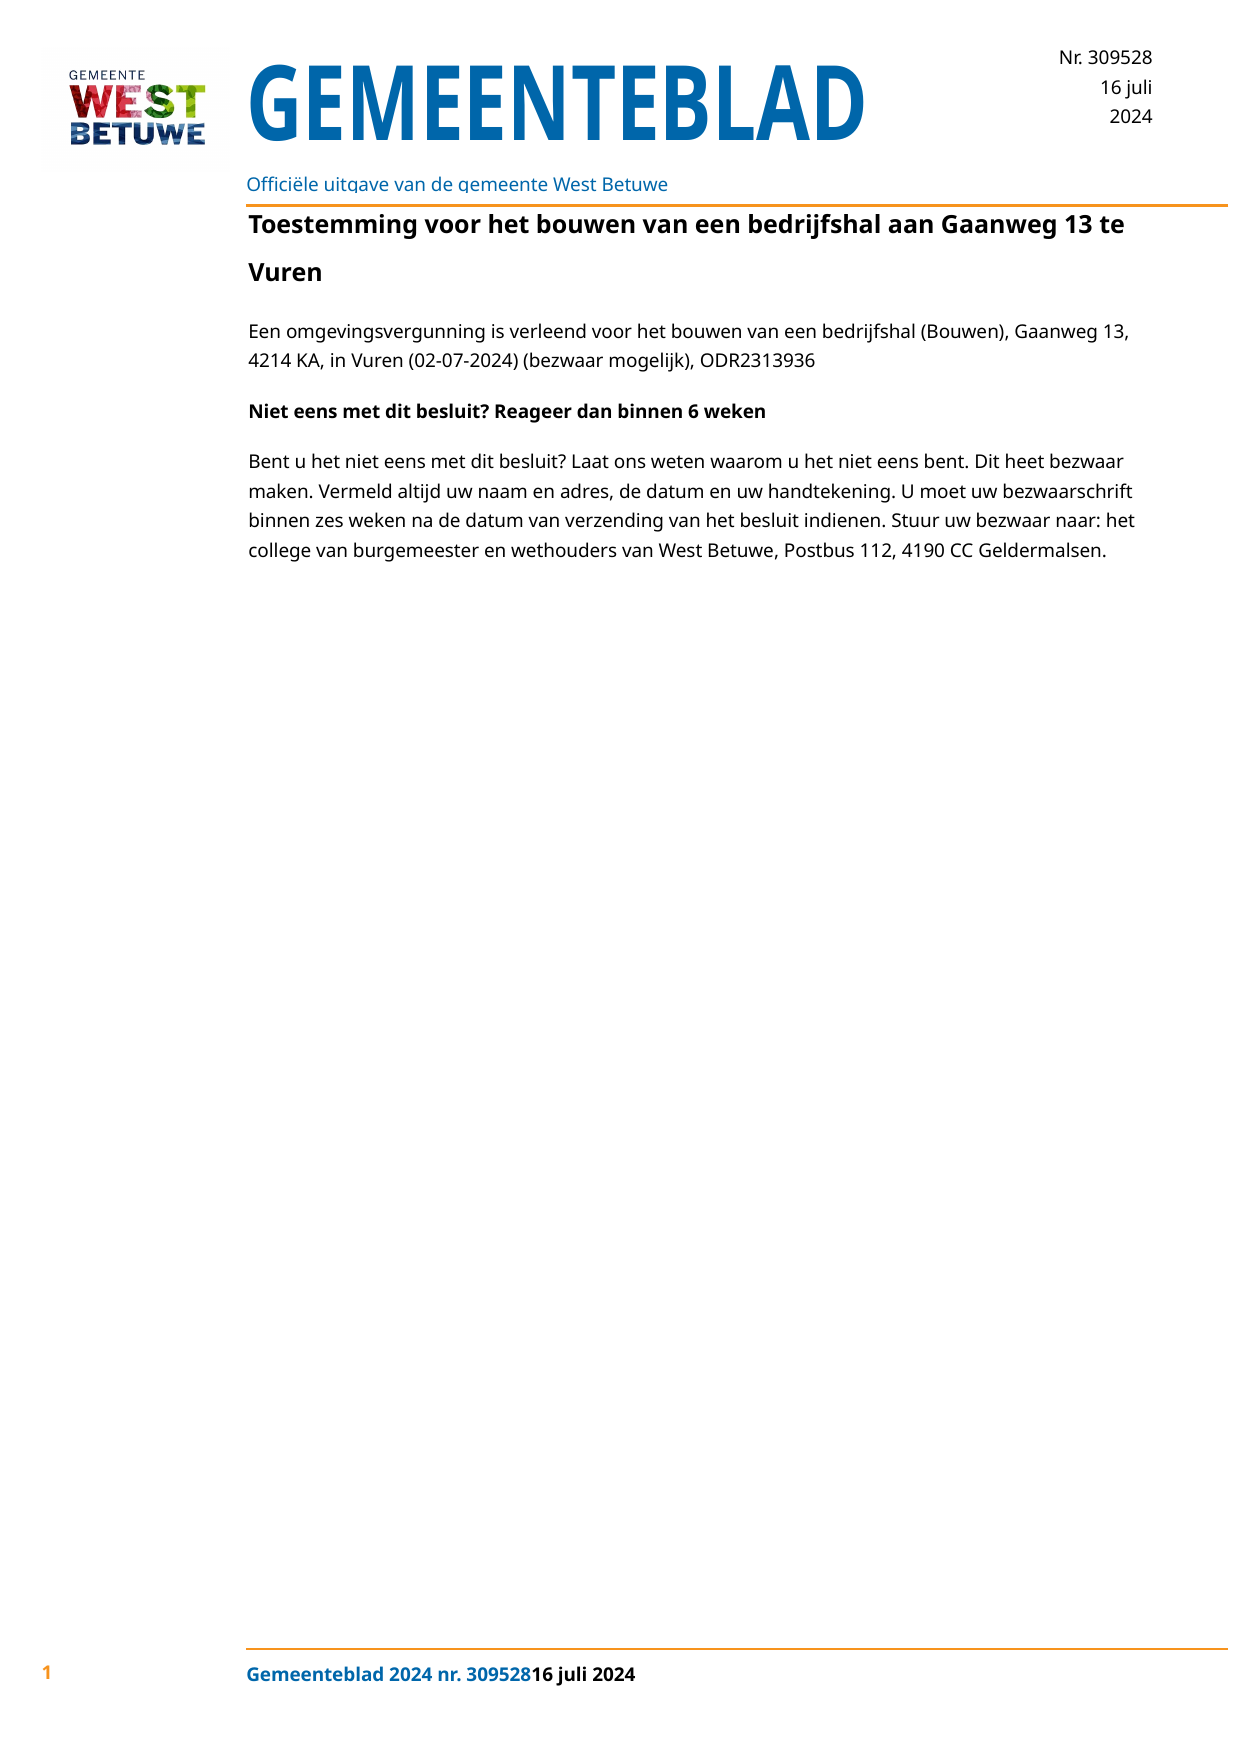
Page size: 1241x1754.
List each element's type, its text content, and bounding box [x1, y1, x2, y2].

text Niet eens met dit besluit? Reageer dan binnen 6 weken [248, 398, 1152, 424]
text Toestemming voor het bouwen van een bedrijfshal aan Gaanweg 13 te Vuren [248, 207, 1152, 288]
text Een omgevingsvergunning is verleend voor het bouwen van een bedrijfshal (Bouwen), Gaanweg 13, 4214 KA, in Vuren (02-07-2024) (bezwaar mogelijk), ODR2313936 [248, 318, 1152, 373]
picture [41, 47, 231, 172]
text Bent u het niet eens met dit besluit? Laat ons weten waarom u het niet eens bent. Dit heet bezwaar maken. Vermeld altijd uw naam en adres, de datum en uw handtekening. U moet uw bezwaarschrift binnen zes weken na de datum van verzending van het besluit indienen. Stuur uw bezwaar naar: het college van burgemeester en wethouders van West Betuwe, Postbus 112, 4190 CC Geldermalsen. [248, 448, 1152, 563]
